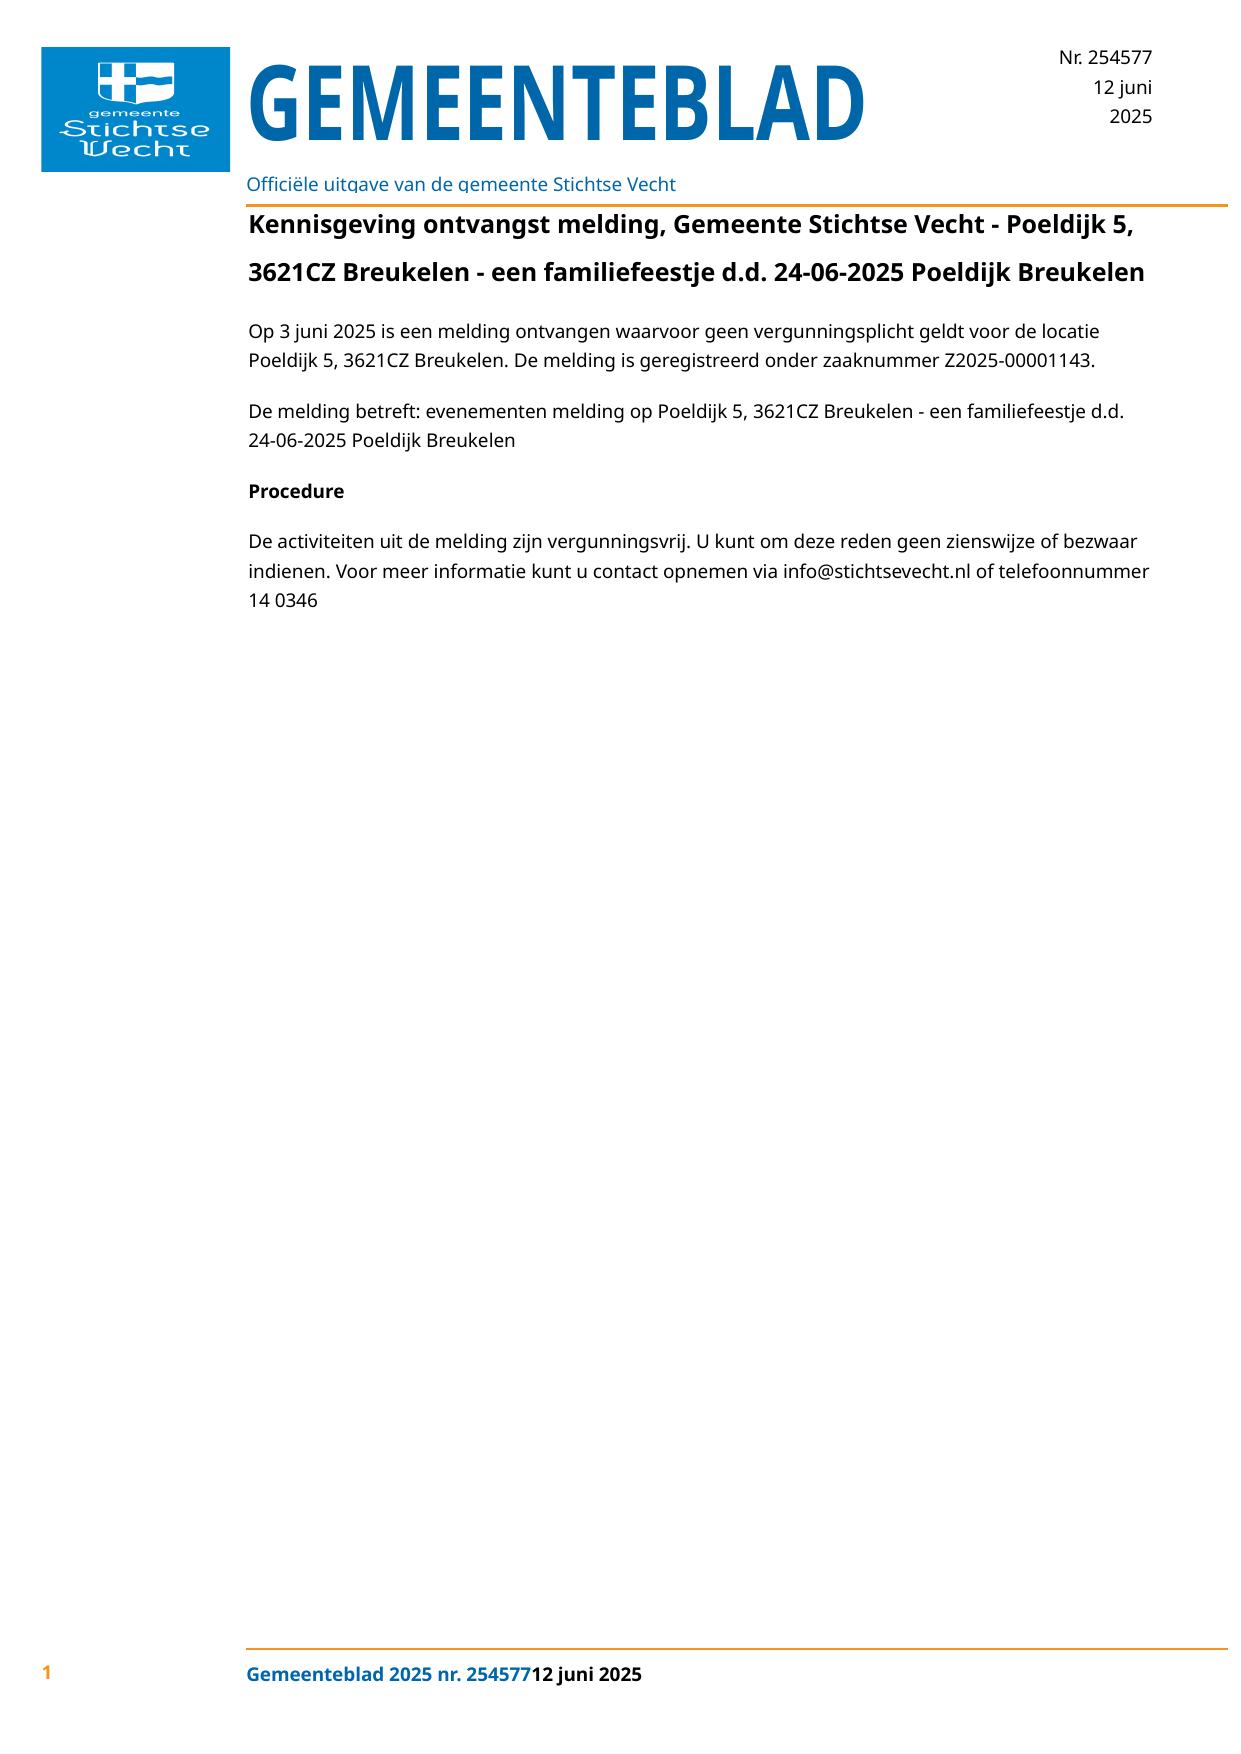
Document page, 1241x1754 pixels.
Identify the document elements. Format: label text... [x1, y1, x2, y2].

text De activiteiten uit de melding zijn vergunningsvrij. U kunt om deze reden geen zienswijze of bezwaar indienen. Voor meer informatie kunt u contact opnemen via info@stichtsevecht.nl of telefoonnummer 14 0346 [248, 528, 1152, 613]
picture [99, 63, 135, 101]
text Procedure [248, 478, 1152, 504]
text De melding betreft: evenementen melding op Poeldijk 5, 3621CZ Breukelen - een familiefeestje d.d. 24-06-2025 Poeldijk Breukelen [248, 398, 1152, 453]
text Op 3 juni 2025 is een melding ontvangen waarvoor geen vergunningsplicht geldt voor de locatie Poeldijk 5, 3621CZ Breukelen. De melding is geregistreerd onder zaaknummer Z2025-00001143. [248, 318, 1152, 373]
picture [137, 63, 174, 103]
text Kennisgeving ontvangst melding, Gemeente Stichtse Vecht - Poeldijk 5, 3621CZ Breukelen - een familiefeestje d.d. 24-06-2025 Poeldijk Breukelen [248, 207, 1152, 288]
